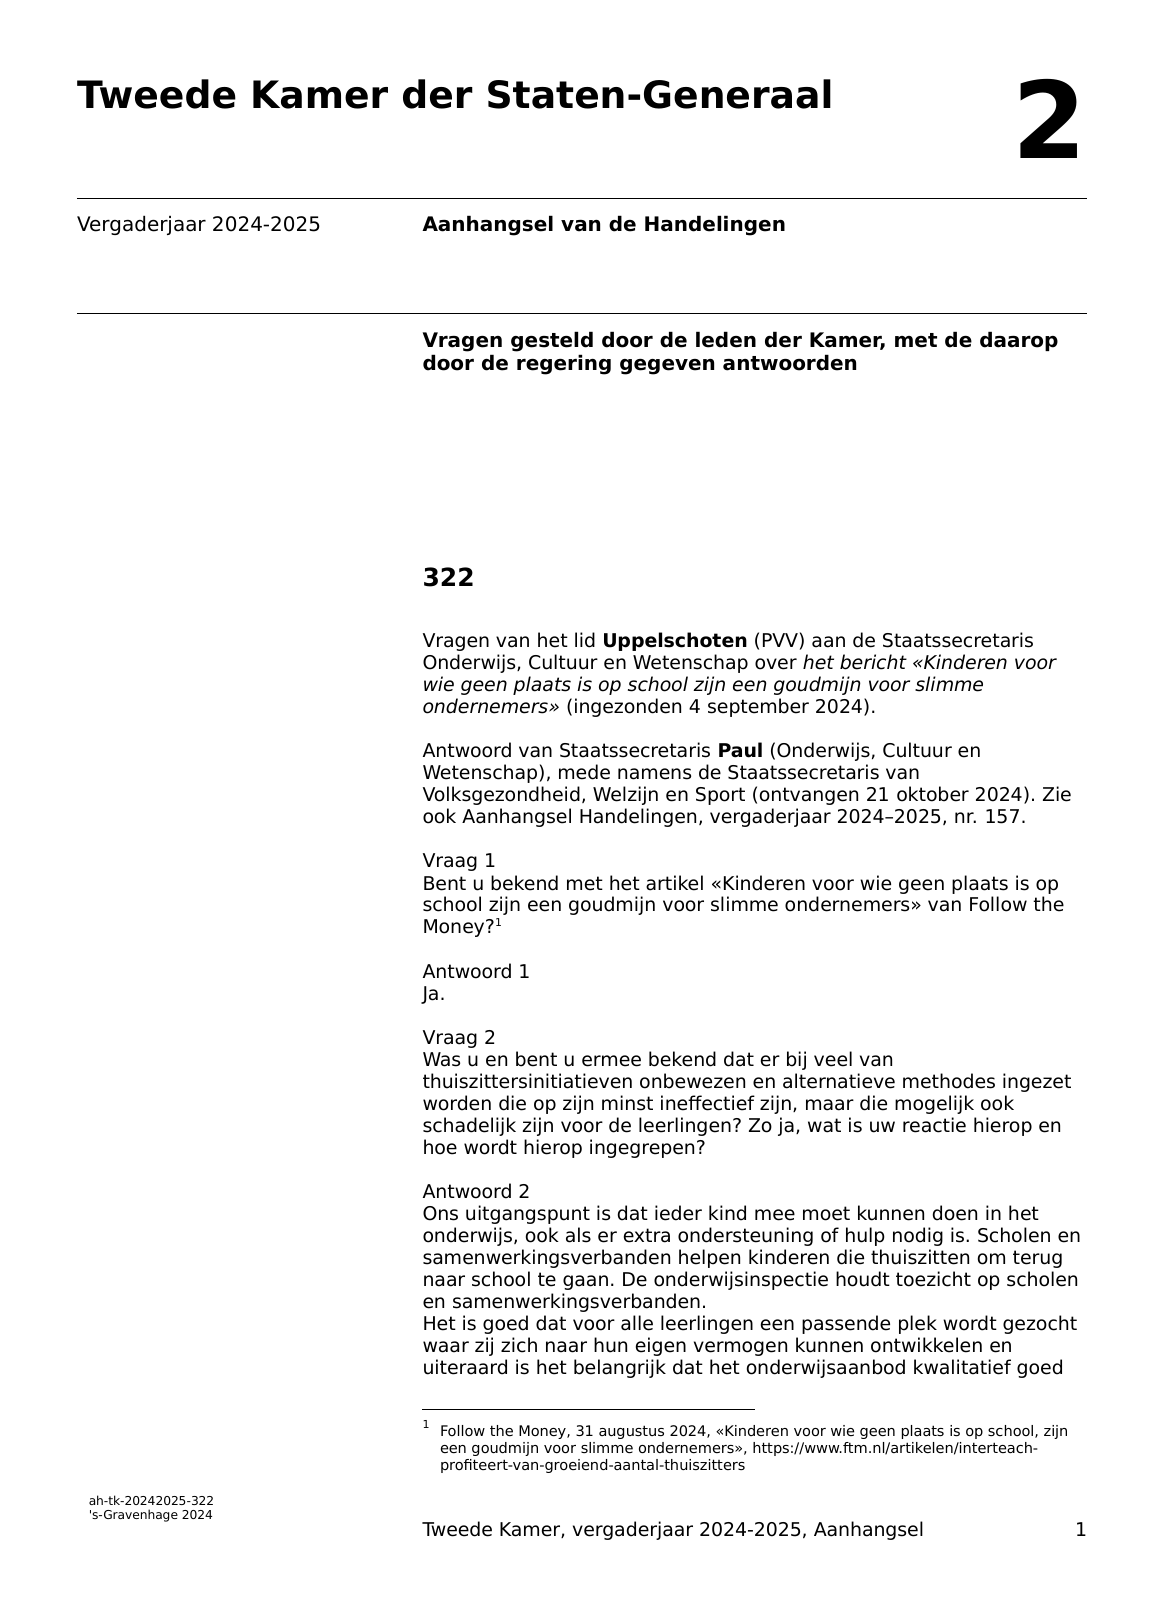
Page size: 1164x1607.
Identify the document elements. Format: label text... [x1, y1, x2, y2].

text 's-Gravenhage 2024 [88, 1508, 323, 1522]
text Vraag 2 [422, 1027, 1087, 1049]
text ah-tk-20242025-322 [88, 1494, 323, 1508]
text Was u en bent u ermee bekend dat er bij veel van thuiszittersinitiatieven onbewezen en alternatieve methodes ingezet worden die op zijn minst ineffectief zijn, maar die mogelijk ook schadelijk zijn voor de leerlingen? Zo ja, wat is uw reactie hierop en hoe wordt hierop ingegrepen? [422, 1049, 1087, 1158]
text Antwoord 1 [422, 961, 1087, 982]
table_cell [77, 314, 422, 375]
text 322 [422, 563, 1087, 592]
text Follow the Money, 31 augustus 2024, «Kinderen voor wie geen plaats is op school, zijn een goudmijn voor slimme ondernemers», https://www.ftm.nl/artikelen/interteach-profiteert-van-groeiend-aantal-thuiszitters [422, 1418, 1087, 1474]
text Vraag 1 [422, 850, 1087, 872]
table_cell Vergaderjaar 2024-2025 [77, 199, 422, 313]
text Het is goed dat voor alle leerlingen een passende plek wordt gezocht waar zij zich naar hun eigen vermogen kunnen ontwikkelen en uiteraard is het belangrijk dat het onderwijsaanbod kwalitatief goed [422, 1313, 1087, 1378]
text Bent u bekend met het artikel «Kinderen voor wie geen plaats is op school zijn een goudmijn voor slimme ondernemers» van Follow the Money? [422, 872, 1087, 938]
text Ja. [422, 982, 1087, 1004]
text Ons uitgangspunt is dat ieder kind mee moet kunnen doen in het onderwijs, ook als er extra ondersteuning of hulp nodig is. Scholen en samenwerkingsverbanden helpen kinderen die thuiszitten om terug naar school te gaan. De onderwijsinspectie houdt toezicht op scholen en samenwerkingsverbanden. [422, 1203, 1087, 1313]
table_header 2 [886, 59, 1087, 198]
table_header Tweede Kamer der Staten-Generaal [77, 59, 886, 198]
text Vragen van het lid Uppelschoten (PVV) aan de Staatssecretaris Onderwijs, Cultuur en Wetenschap over het bericht «Kinderen voor wie geen plaats is op school zijn een goudmijn voor slimme ondernemers» (ingezonden 4 september 2024). [422, 630, 1087, 718]
table_cell Aanhangsel van de Handelingen [422, 199, 1087, 313]
text Antwoord van Staatssecretaris Paul (Onderwijs, Cultuur en Wetenschap), mede namens de Staatssecretaris van Volksgezondheid, Welzijn en Sport (ontvangen 21 oktober 2024). Zie ook Aanhangsel Handelingen, vergaderjaar 2024–2025, nr. 157. [422, 740, 1087, 828]
text Antwoord 2 [422, 1181, 1087, 1203]
table_cell Vragen gesteld door de leden der Kamer, met de daarop door de regering gegeven antwoorden [422, 314, 1087, 375]
